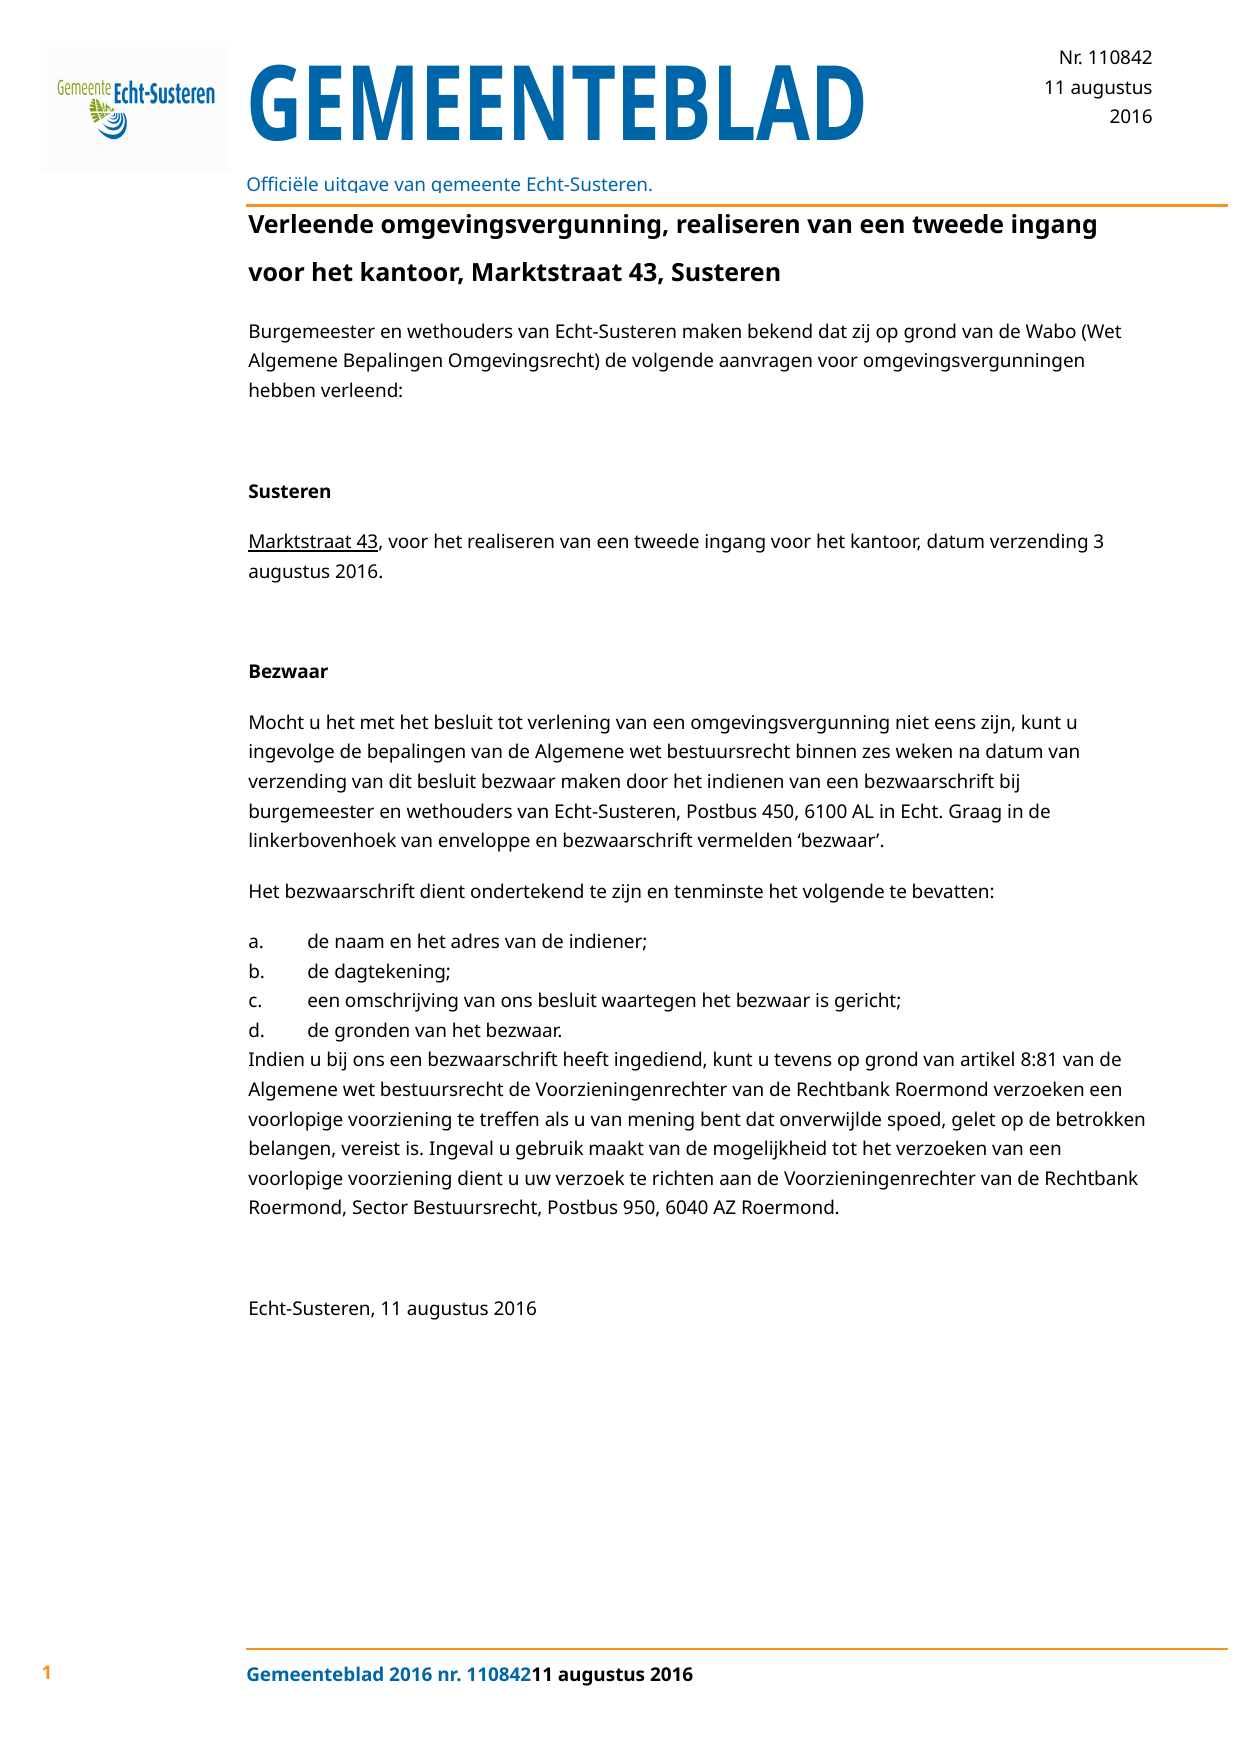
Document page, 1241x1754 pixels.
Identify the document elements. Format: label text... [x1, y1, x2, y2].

text Indien u bij ons een bezwaarschrift heeft ingediend, kunt u tevens op grond van artikel 8:81 van de Algemene wet bestuursrecht de Voorzieningenrechter van de Rechtbank Roermond verzoeken een voorlopige voorziening te treffen als u van mening bent dat onverwijlde spoed, gelet op de betrokken belangen, vereist is. Ingeval u gebruik maakt van de mogelijkheid tot het verzoeken van een voorlopige voorziening dient u uw verzoek te richten aan de Voorzieningenrechter van de Rechtbank Roermond, Sector Bestuursrecht, Postbus 950, 6040 AZ Roermond. [248, 1047, 1152, 1220]
text Susteren [248, 478, 1152, 504]
picture [41, 47, 231, 172]
text Bezwaar [248, 659, 1152, 684]
text Marktstraat 43, voor het realiseren van een tweede ingang voor het kantoor, datum verzending 3 augustus 2016. [248, 528, 1152, 584]
list een omschrijving van ons besluit waartegen het bezwaar is gericht; [248, 987, 1152, 1013]
list de naam en het adres van de indiener; [248, 928, 1152, 954]
text Echt-Susteren, 11 augustus 2016 [248, 1295, 1152, 1321]
list de dagtekening; [248, 958, 1152, 984]
text Het bezwaarschrift dient ondertekend te zijn en tenminste het volgende te bevatten: [248, 878, 1152, 904]
text Verleende omgevingsvergunning, realiseren van een tweede ingang voor het kantoor, Marktstraat 43, Susteren [248, 207, 1152, 288]
list de gronden van het bezwaar. [248, 1017, 1152, 1043]
text Mocht u het met het besluit tot verlening van een omgevingsvergunning niet eens zijn, kunt u ingevolge de bepalingen van de Algemene wet bestuursrecht binnen zes weken na datum van verzending van dit besluit bezwaar maken door het indienen van een bezwaarschrift bij burgemeester en wethouders van Echt-Susteren, Postbus 450, 6100 AL in Echt. Graag in de linkerbovenhoek van enveloppe en bezwaarschrift vermelden ‘bezwaar’. [248, 709, 1152, 853]
text Burgemeester en wethouders van Echt-Susteren maken bekend dat zij op grond van de Wabo (Wet Algemene Bepalingen Omgevingsrecht) de volgende aanvragen voor omgevingsvergunningen hebben verleend: [248, 318, 1152, 403]
